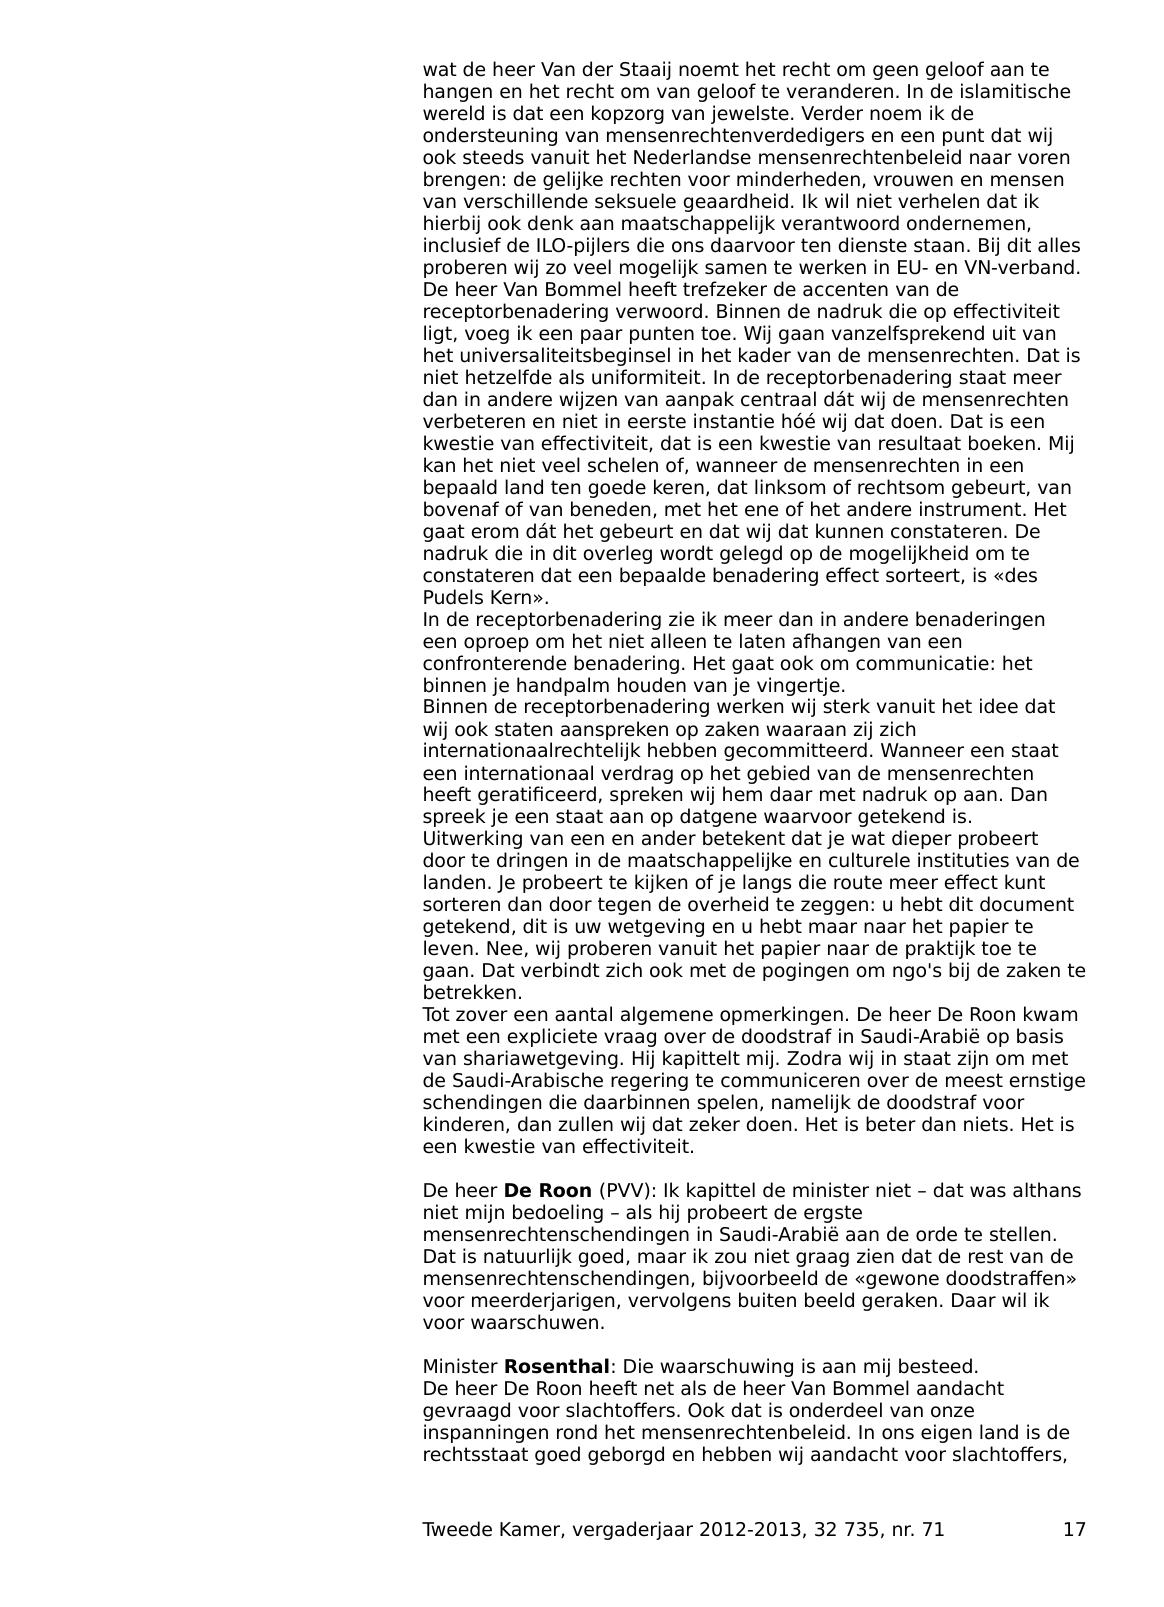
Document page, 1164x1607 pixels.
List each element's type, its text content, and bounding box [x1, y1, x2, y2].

text De heer De Roon heeft net als de heer Van Bommel aandacht gevraagd voor slachtoffers. Ook dat is onderdeel van onze inspanningen rond het mensenrechtenbeleid. In ons eigen land is de rechtsstaat goed geborgd en hebben wij aandacht voor slachtoffers, [422, 1378, 1087, 1466]
text De heer Van Bommel heeft trefzeker de accenten van de receptorbenadering verwoord. Binnen de nadruk die op effectiviteit ligt, voeg ik een paar punten toe. Wij gaan vanzelfsprekend uit van het universaliteitsbeginsel in het kader van de mensenrechten. Dat is niet hetzelfde als uniformiteit. In de receptorbenadering staat meer dan in andere wijzen van aanpak centraal dát wij de mensenrechten verbeteren en niet in eerste instantie hóé wij dat doen. Dat is een kwestie van effectiviteit, dat is een kwestie van resultaat boeken. Mij kan het niet veel schelen of, wanneer de mensenrechten in een bepaald land ten goede keren, dat linksom of rechtsom gebeurt, van bovenaf of van beneden, met het ene of het andere instrument. Het gaat erom dát het gebeurt en dat wij dat kunnen constateren. De nadruk die in dit overleg wordt gelegd op de mogelijkheid om te constateren dat een bepaalde benadering effect sorteert, is «des Pudels Kern». [422, 279, 1087, 608]
text Uitwerking van een en ander betekent dat je wat dieper probeert door te dringen in de maatschappelijke en culturele instituties van de landen. Je probeert te kijken of je langs die route meer effect kunt sorteren dan door tegen de overheid te zeggen: u hebt dit document getekend, dit is uw wetgeving en u hebt maar naar het papier te leven. Nee, wij proberen vanuit het papier naar de praktijk toe te gaan. Dat verbindt zich ook met de pogingen om ngo's bij de zaken te betrekken. [422, 828, 1087, 1004]
text Binnen de receptorbenadering werken wij sterk vanuit het idee dat wij ook staten aanspreken op zaken waaraan zij zich internationaalrechtelijk hebben gecommitteerd. Wanneer een staat een internationaal verdrag op het gebied van de mensenrechten heeft geratificeerd, spreken wij hem daar met nadruk op aan. Dan spreek je een staat aan op datgene waarvoor getekend is. [422, 696, 1087, 828]
text De heer De Roon (PVV): Ik kapittel de minister niet – dat was althans niet mijn bedoeling – als hij probeert de ergste mensenrechtenschendingen in Saudi-Arabië aan de orde te stellen. Dat is natuurlijk goed, maar ik zou niet graag zien dat de rest van de mensenrechtenschendingen, bijvoorbeeld de «gewone doodstraffen» voor meerderjarigen, vervolgens buiten beeld geraken. Daar wil ik voor waarschuwen. [422, 1180, 1087, 1334]
text Tot zover een aantal algemene opmerkingen. De heer De Roon kwam met een expliciete vraag over de doodstraf in Saudi-Arabië op basis van shariawetgeving. Hij kapittelt mij. Zodra wij in staat zijn om met de Saudi-Arabische regering te communiceren over de meest ernstige schendingen die daarbinnen spelen, namelijk de doodstraf voor kinderen, dan zullen wij dat zeker doen. Het is beter dan niets. Het is een kwestie van effectiviteit. [422, 1004, 1087, 1158]
text Minister Rosenthal: Die waarschuwing is aan mij besteed. [422, 1356, 1087, 1378]
text wat de heer Van der Staaij noemt het recht om geen geloof aan te hangen en het recht om van geloof te veranderen. In de islamitische wereld is dat een kopzorg van jewelste. Verder noem ik de ondersteuning van mensenrechtenverdedigers en een punt dat wij ook steeds vanuit het Nederlandse mensenrechtenbeleid naar voren brengen: de gelijke rechten voor minderheden, vrouwen en mensen van verschillende seksuele geaardheid. Ik wil niet verhelen dat ik hierbij ook denk aan maatschappelijk verantwoord ondernemen, inclusief de ILO-pijlers die ons daarvoor ten dienste staan. Bij dit alles proberen wij zo veel mogelijk samen te werken in EU- en VN-verband. [422, 59, 1087, 279]
text In de receptorbenadering zie ik meer dan in andere benaderingen een oproep om het niet alleen te laten afhangen van een confronterende benadering. Het gaat ook om communicatie: het binnen je handpalm houden van je vingertje. [422, 608, 1087, 696]
